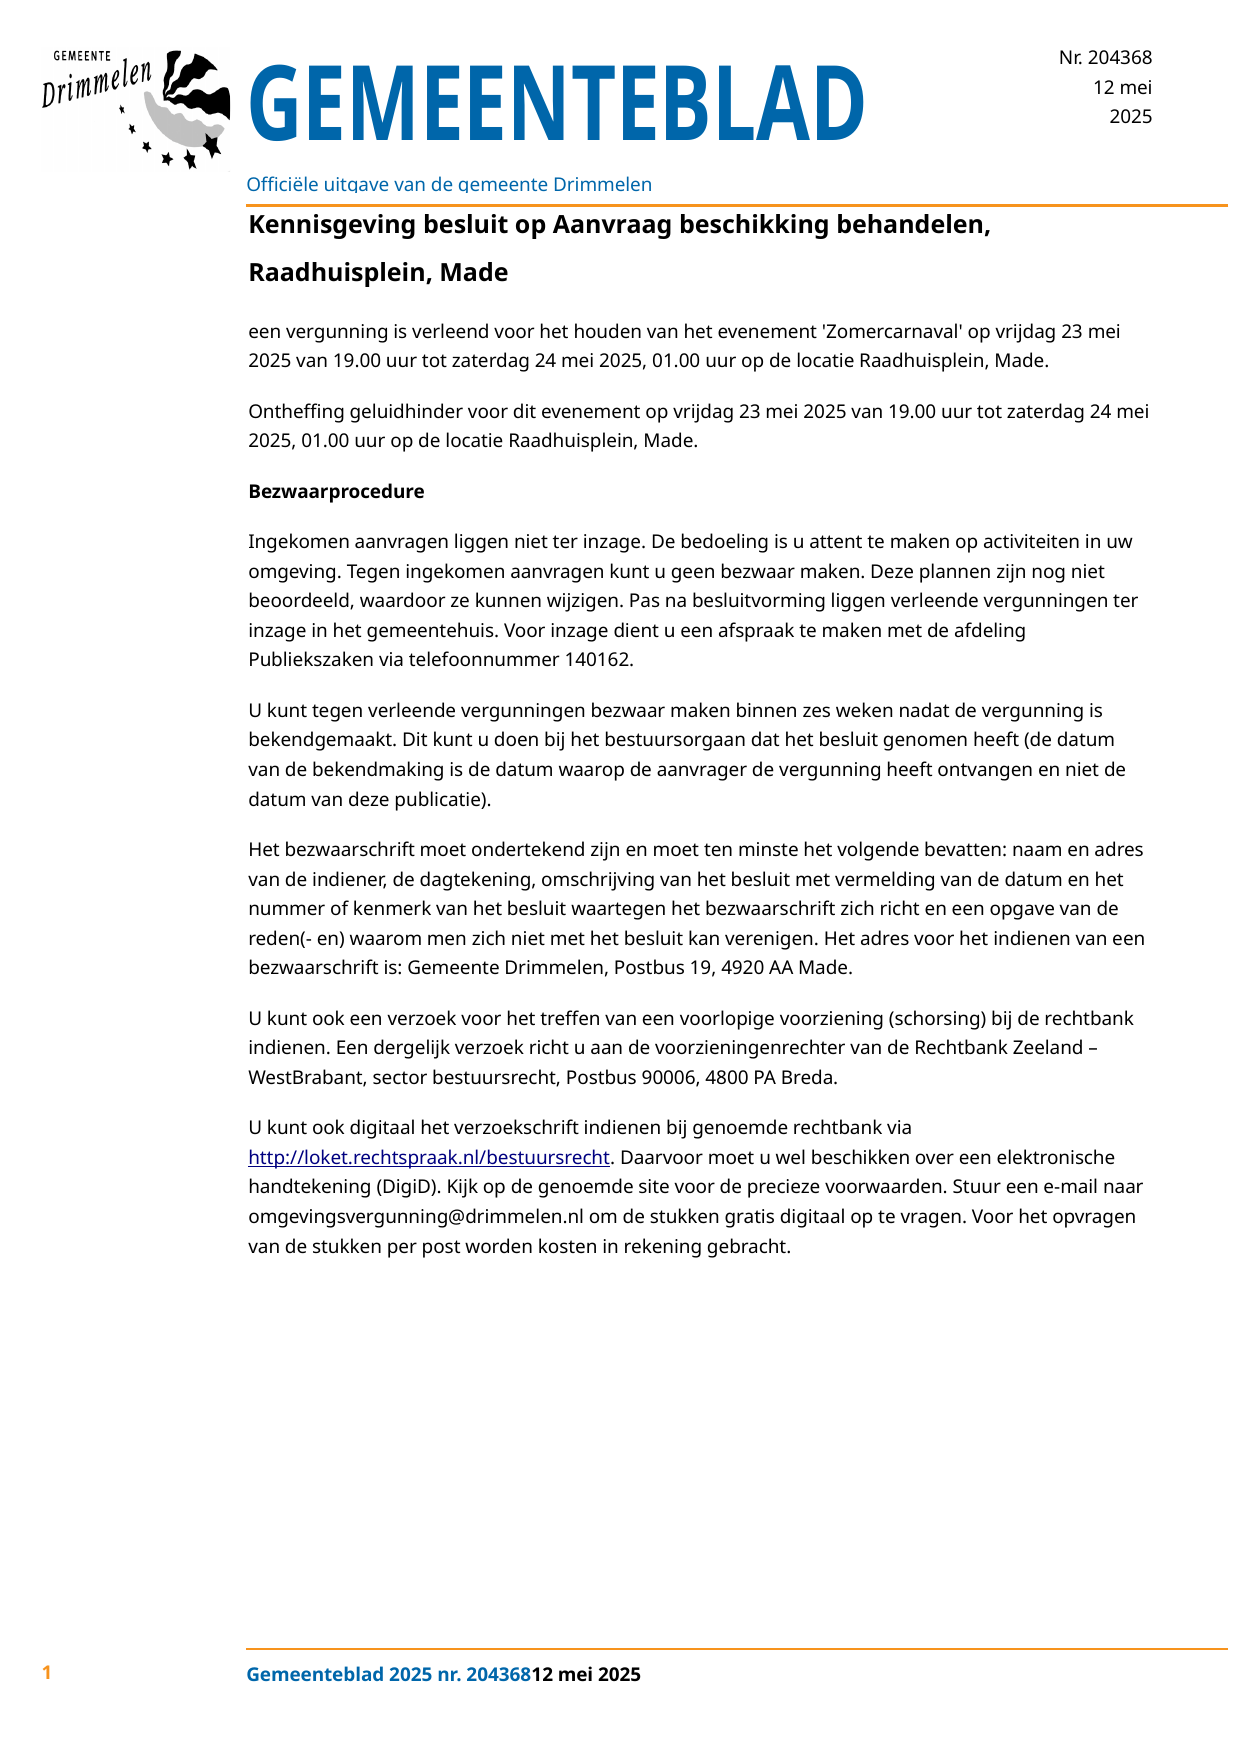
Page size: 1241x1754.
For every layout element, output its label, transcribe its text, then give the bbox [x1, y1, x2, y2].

text Ingekomen aanvragen liggen niet ter inzage. De bedoeling is u attent te maken op activiteiten in uw omgeving. Tegen ingekomen aanvragen kunt u geen bezwaar maken. Deze plannen zijn nog niet beoordeeld, waardoor ze kunnen wijzigen. Pas na besluitvorming liggen verleende vergunningen ter inzage in het gemeentehuis. Voor inzage dient u een afspraak te maken met de afdeling Publiekszaken via telefoonnummer 140162. [248, 528, 1152, 672]
text U kunt ook digitaal het verzoekschrift indienen bij genoemde rechtbank via http://loket.rechtspraak.nl/bestuursrecht. Daarvoor moet u wel beschikken over een elektronische handtekening (DigiD). Kijk op de genoemde site voor de precieze voorwaarden. Stuur een e-mail naar omgevingsvergunning@drimmelen.nl om de stukken gratis digitaal op te vragen. Voor het opvragen van de stukken per post worden kosten in rekening gebracht. [248, 1114, 1152, 1259]
text Het bezwaarschrift moet ondertekend zijn en moet ten minste het volgende bevatten: naam en adres van de indiener, de dagtekening, omschrijving van het besluit met vermelding van de datum en het nummer of kenmerk van het besluit waartegen het bezwaarschrift zich richt en een opgave van de reden(- en) waarom men zich niet met het besluit kan verenigen. Het adres voor het indienen van een bezwaarschrift is: Gemeente Drimmelen, Postbus 19, 4920 AA Made. [248, 836, 1152, 980]
text Kennisgeving besluit op Aanvraag beschikking behandelen, Raadhuisplein, Made [248, 207, 1152, 288]
text U kunt ook een verzoek voor het treffen van een voorlopige voorziening (schorsing) bij de rechtbank indienen. Een dergelijk verzoek richt u aan de voorzieningenrechter van de Rechtbank Zeeland – WestBrabant, sector bestuursrecht, Postbus 90006, 4800 PA Breda. [248, 1005, 1152, 1090]
text Bezwaarprocedure [248, 478, 1152, 504]
text Ontheffing geluidhinder voor dit evenement op vrijdag 23 mei 2025 van 19.00 uur tot zaterdag 24 mei 2025, 01.00 uur op de locatie Raadhuisplein, Made. [248, 398, 1152, 453]
text U kunt tegen verleende vergunningen bezwaar maken binnen zes weken nadat de vergunning is bekendgemaakt. Dit kunt u doen bij het bestuursorgaan dat het besluit genomen heeft (de datum van de bekendmaking is de datum waarop de aanvrager de vergunning heeft ontvangen en niet de datum van deze publicatie). [248, 697, 1152, 812]
picture [41, 47, 231, 172]
text een vergunning is verleend voor het houden van het evenement 'Zomercarnaval' op vrijdag 23 mei 2025 van 19.00 uur tot zaterdag 24 mei 2025, 01.00 uur op de locatie Raadhuisplein, Made. [248, 318, 1152, 373]
